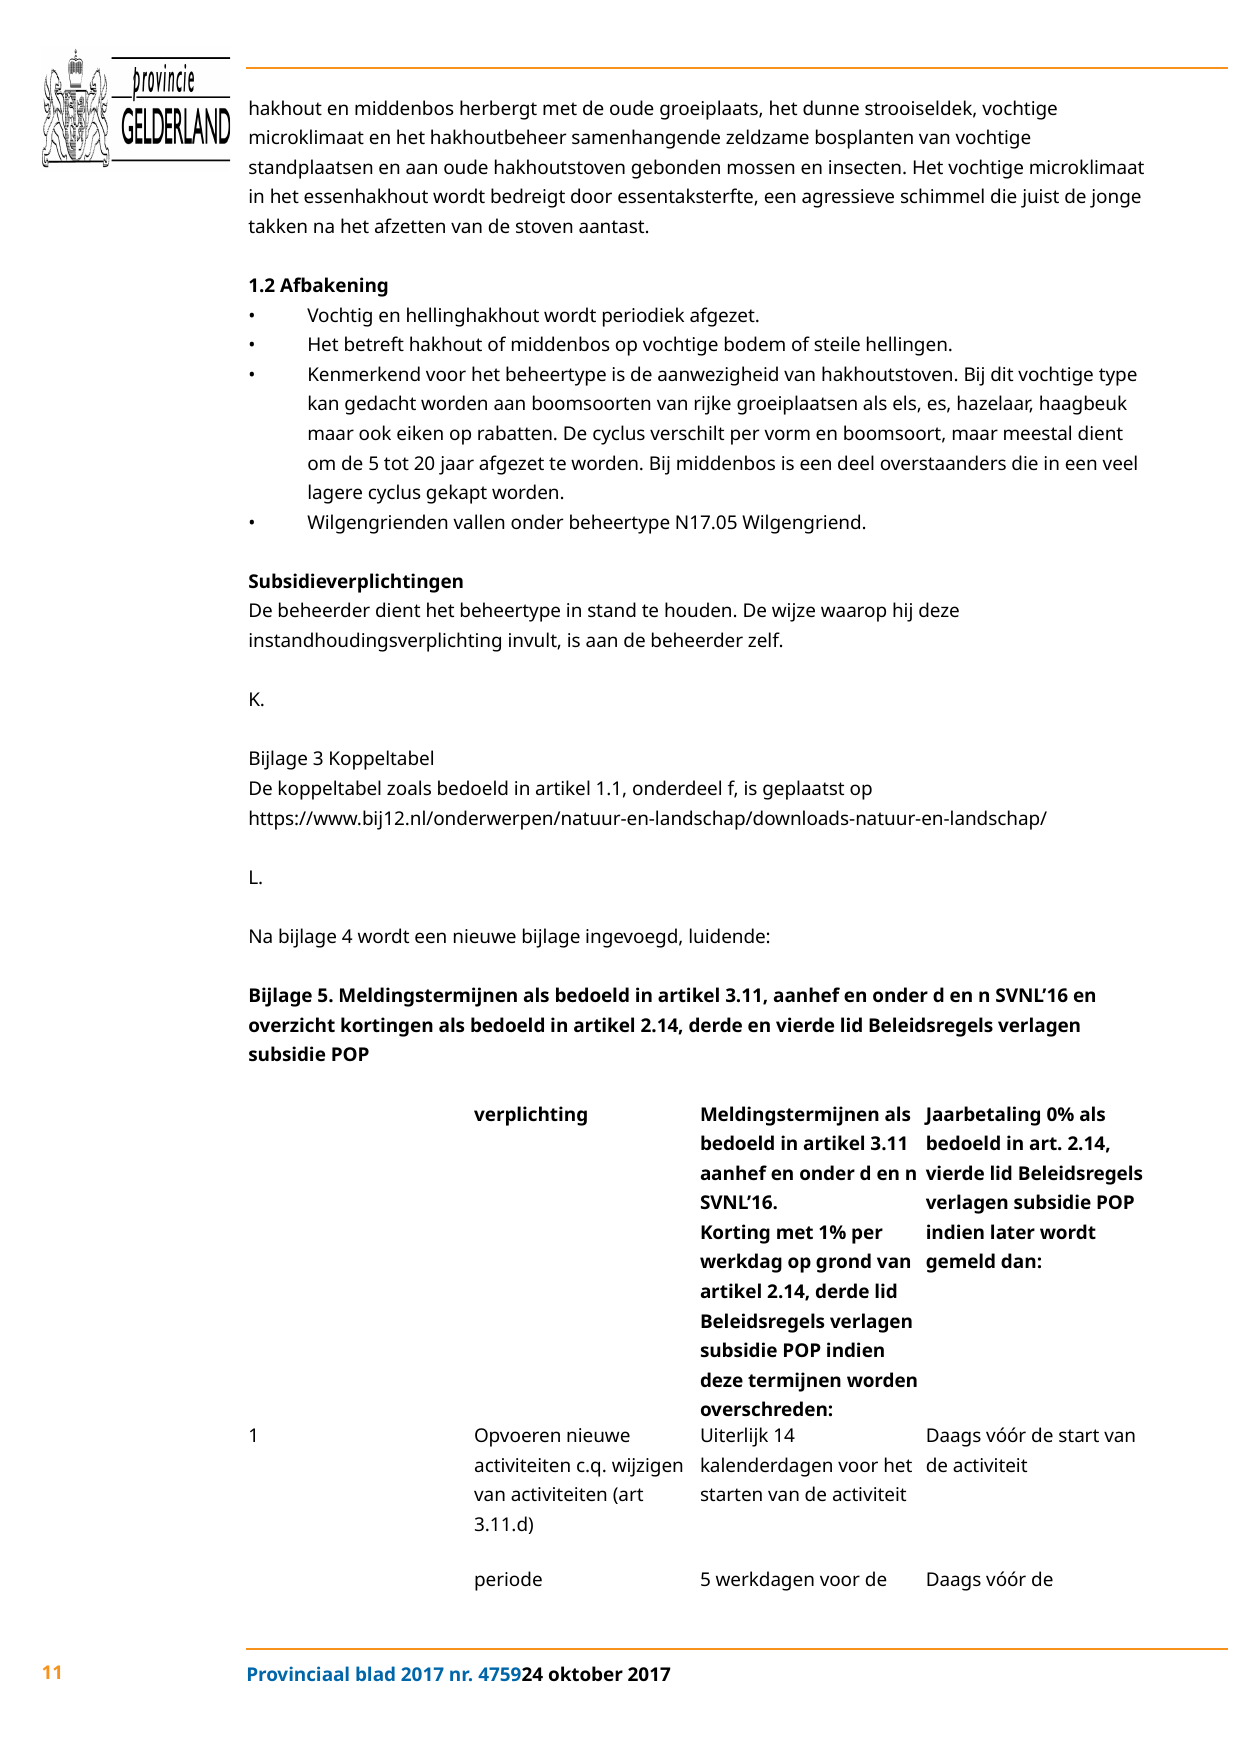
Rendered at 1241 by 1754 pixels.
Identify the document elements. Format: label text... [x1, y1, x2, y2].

text L. [248, 864, 1152, 890]
list Kenmerkend voor het beheertype is de aanwezigheid van hakhoutstoven. Bij dit vochtige type kan gedacht worden aan boomsoorten van rijke groeiplaatsen als els, es, hazelaar, haagbeuk maar ook eiken op rabatten. De cyclus verschilt per vorm en boomsoort, maar meestal dient om de 5 tot 20 jaar afgezet te worden. Bij middenbos is een deel overstaanders die in een veel lagere cyclus gekapt worden. [248, 361, 1152, 505]
table_header Jaarbetaling 0% als bedoeld in art. 2.14, vierde lid Beleidsregels verlagen subsidie POP indien later wordt gemeld dan: [926, 1101, 1152, 1422]
text Bijlage 5. Meldingstermijnen als bedoeld in artikel 3.11, aanhef en onder d en n SVNL’16 en overzicht kortingen als bedoeld in artikel 2.14, derde en vierde lid Beleidsregels verlagen subsidie POP [248, 982, 1152, 1067]
text Na bijlage 4 wordt een nieuwe bijlage ingevoegd, luidende: [248, 923, 1152, 949]
text De beheerder dient het beheertype in stand te houden. De wijze waarop hij deze instandhoudingsverplichting invult, is aan de beheerder zelf. [248, 598, 1152, 653]
table_cell [248, 1566, 474, 1592]
table_cell periode [474, 1566, 700, 1592]
list Wilgengrienden vallen onder beheertype N17.05 Wilgengriend. [248, 509, 1152, 535]
text 1.2 Afbakening [248, 272, 1152, 298]
table_cell Daags vóór de start van de activiteit [926, 1422, 1152, 1566]
table_cell Daags vóór de [926, 1566, 1152, 1592]
table_header Meldingstermijnen als bedoeld in artikel 3.11 aanhef en onder d en n SVNL’16. Korting met 1% per werkdag op grond van artikel 2.14, derde lid Beleidsregels verlagen subsidie POP indien deze termijnen worden overschreden: [700, 1101, 926, 1422]
list Het betreft hakhout of middenbos op vochtige bodem of steile hellingen. [248, 331, 1152, 357]
table_cell Uiterlijk 14 kalenderdagen voor het starten van de activiteit [700, 1422, 926, 1566]
text K. [248, 686, 1152, 712]
table_cell Opvoeren nieuwe activiteiten c.q. wijzigen van activiteiten (art 3.11.d) [474, 1422, 700, 1566]
table_header [248, 1101, 474, 1422]
text Bijlage 3 Koppeltabel [248, 746, 1152, 771]
list Vochtig en hellinghakhout wordt periodiek afgezet. [248, 302, 1152, 328]
text Subsidieverplichtingen [248, 568, 1152, 594]
table_header verplichting [474, 1101, 700, 1422]
table_cell 1 [248, 1422, 474, 1566]
text De koppeltabel zoals bedoeld in artikel 1.1, onderdeel f, is geplaatst op https://www.bij12.nl/onderwerpen/natuur-en-landschap/downloads-natuur-en-landschap/ [248, 775, 1152, 831]
picture [41, 47, 231, 172]
text hakhout en middenbos herbergt met de oude groeiplaats, het dunne strooiseldek, vochtige microklimaat en het hakhoutbeheer samenhangende zeldzame bosplanten van vochtige standplaatsen en aan oude hakhoutstoven gebonden mossen en insecten. Het vochtige microklimaat in het essenhakhout wordt bedreigt door essentaksterfte, een agressieve schimmel die juist de jonge takken na het afzetten van de stoven aantast. [248, 95, 1152, 239]
table_cell 5 werkdagen voor de [700, 1566, 926, 1592]
